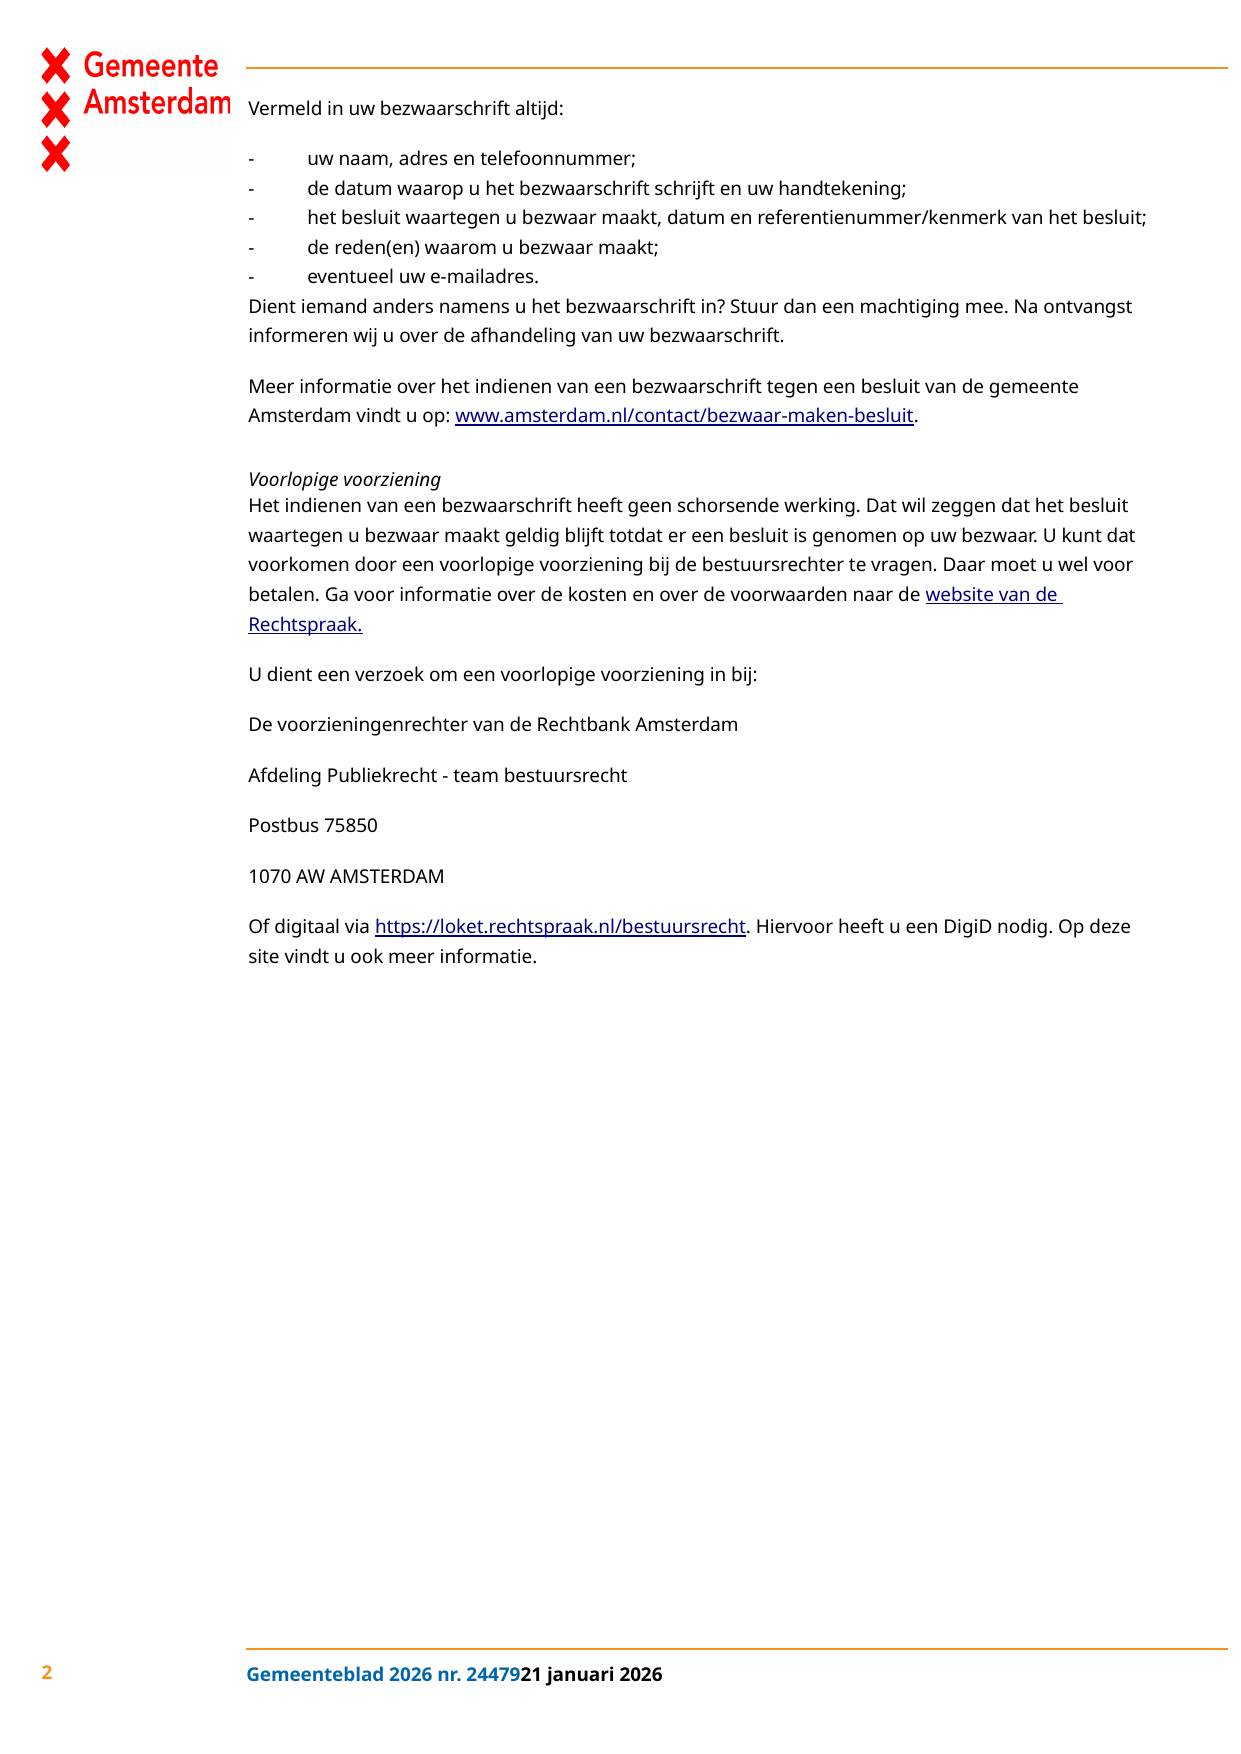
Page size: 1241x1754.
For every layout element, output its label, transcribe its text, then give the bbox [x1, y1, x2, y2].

list het besluit waartegen u bezwaar maakt, datum en referentienummer/kenmerk van het besluit; [248, 204, 1152, 230]
text De voorzieningenrechter van de Rechtbank Amsterdam [248, 712, 1152, 737]
list uw naam, adres en telefoonnummer; [248, 145, 1152, 171]
text Postbus 75850 [248, 812, 1152, 838]
text Afdeling Publiekrecht - team bestuursrecht [248, 762, 1152, 788]
list eventueel uw e-mailadres. [248, 263, 1152, 289]
picture [41, 47, 231, 172]
text Dient iemand anders namens u het bezwaarschrift in? Stuur dan een machtiging mee. Na ontvangst informeren wij u over de afhandeling van uw bezwaarschrift. [248, 293, 1152, 348]
list de datum waarop u het bezwaarschrift schrijft en uw handtekening; [248, 175, 1152, 201]
text Vermeld in uw bezwaarschrift altijd: [248, 95, 1152, 121]
list de reden(en) waarom u bezwaar maakt; [248, 234, 1152, 260]
text U dient een verzoek om een voorlopige voorziening in bij: [248, 661, 1152, 687]
text Of digitaal via https://loket.rechtspraak.nl/bestuursrecht. Hiervoor heeft u een DigiD nodig. Op deze site vindt u ook meer informatie. [248, 913, 1152, 968]
text Voorlopige voorziening [248, 467, 1152, 492]
text 1070 AW AMSTERDAM [248, 863, 1152, 888]
text Het indienen van een bezwaarschrift heeft geen schorsende werking. Dat wil zeggen dat het besluit waartegen u bezwaar maakt geldig blijft totdat er een besluit is genomen op uw bezwaar. U kunt dat voorkomen door een voorlopige voorziening bij de bestuursrechter te vragen. Daar moet u wel voor betalen. Ga voor informatie over de kosten en over de voorwaarden naar de website van de Rechtspraak. [248, 492, 1152, 636]
text Meer informatie over het indienen van een bezwaarschrift tegen een besluit van de gemeente Amsterdam vindt u op: www.amsterdam.nl/contact/bezwaar-maken-besluit. [248, 373, 1152, 428]
